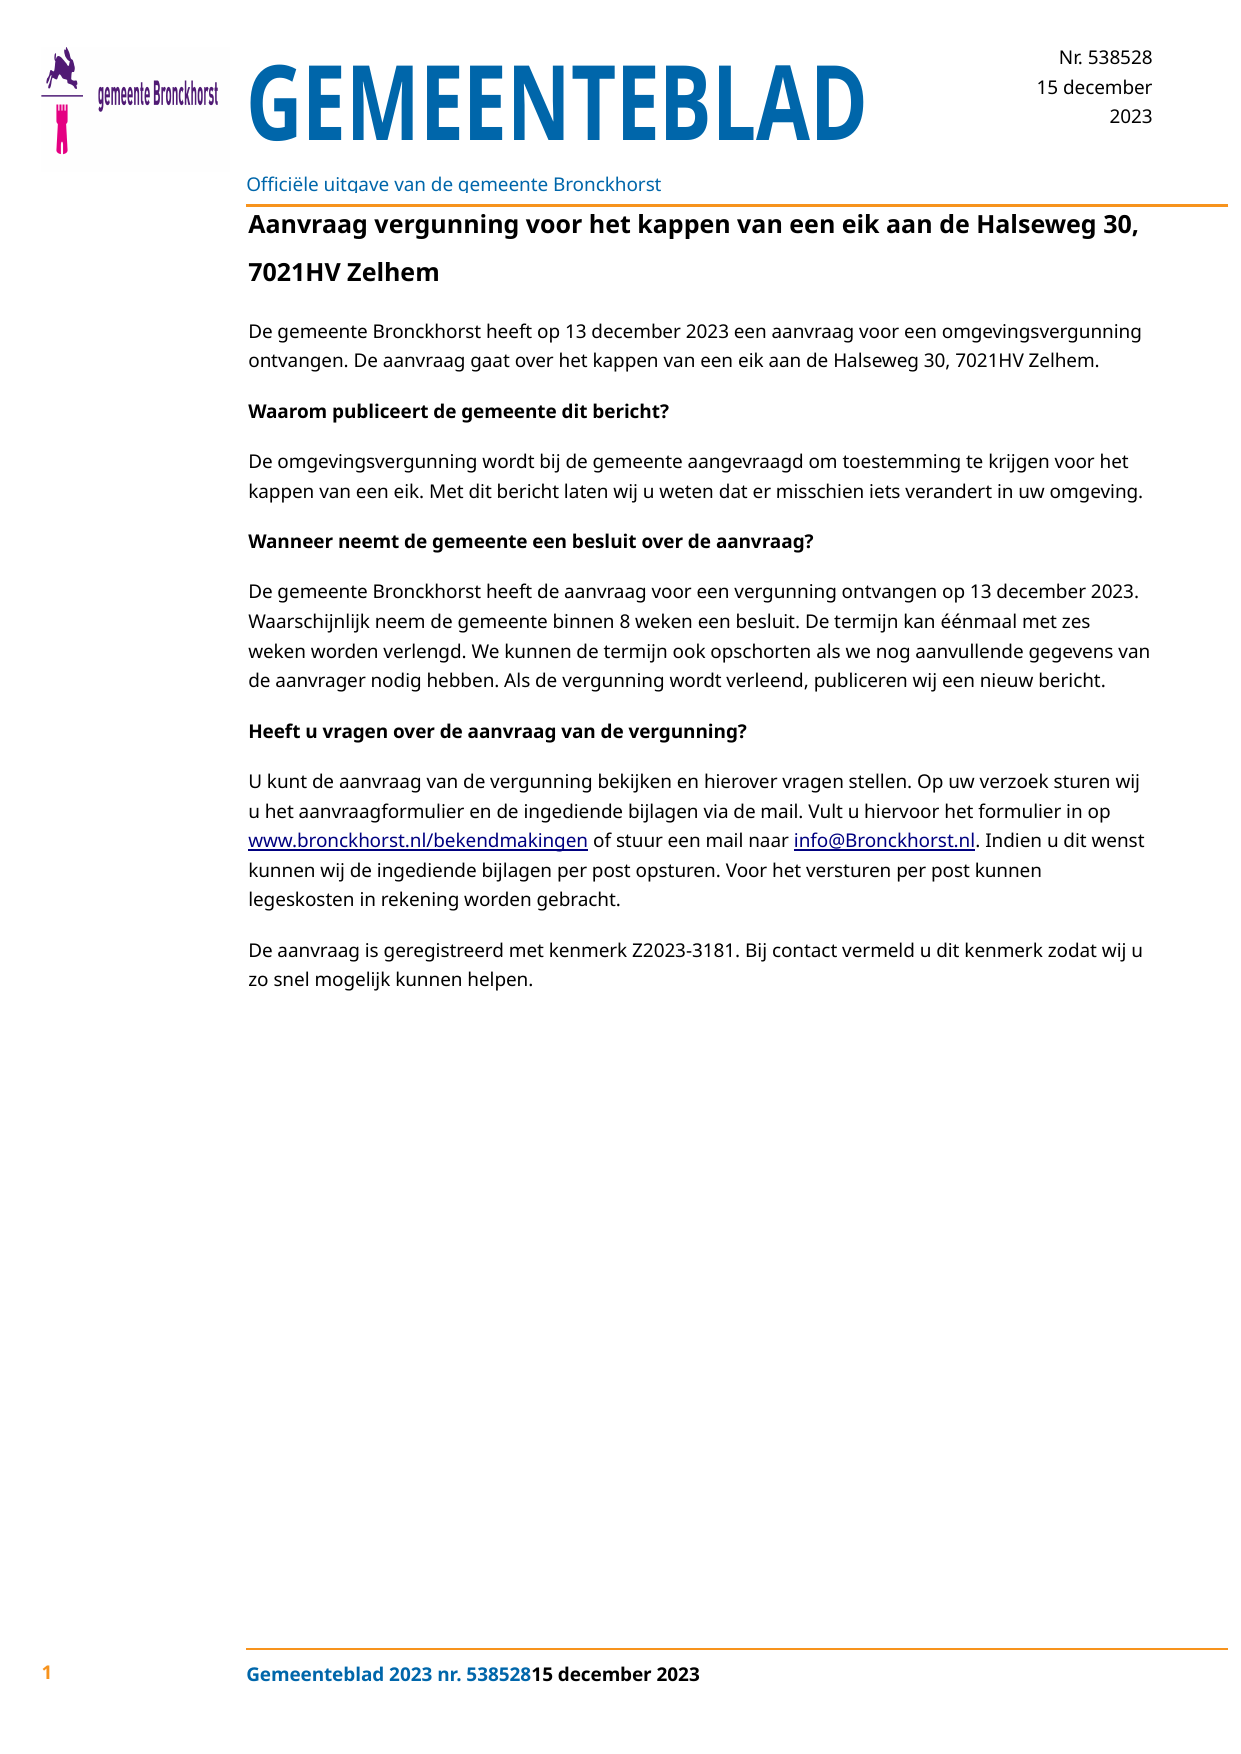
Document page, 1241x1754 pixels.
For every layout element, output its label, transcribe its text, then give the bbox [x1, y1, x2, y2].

text Aanvraag vergunning voor het kappen van een eik aan de Halseweg 30, 7021HV Zelhem [248, 207, 1152, 288]
text Wanneer neemt de gemeente een besluit over de aanvraag? [248, 528, 1152, 554]
text U kunt de aanvraag van de vergunning bekijken en hierover vragen stellen. Op uw verzoek sturen wij u het aanvraagformulier en de ingediende bijlagen via de mail. Vult u hiervoor het formulier in op www.bronckhorst.nl/bekendmakingen of stuur een mail naar info@Bronckhorst.nl. Indien u dit wenst kunnen wij de ingediende bijlagen per post opsturen. Voor het versturen per post kunnen legeskosten in rekening worden gebracht. [248, 768, 1152, 912]
picture [41, 47, 231, 172]
text De gemeente Bronckhorst heeft de aanvraag voor een vergunning ontvangen op 13 december 2023. Waarschijnlijk neem de gemeente binnen 8 weken een besluit. De termijn kan éénmaal met zes weken worden verlengd. We kunnen de termijn ook opschorten als we nog aanvullende gegevens van de aanvrager nodig hebben. Als de vergunning wordt verleend, publiceren wij een nieuw bericht. [248, 579, 1152, 693]
text Heeft u vragen over de aanvraag van de vergunning? [248, 718, 1152, 744]
text Waarom publiceert de gemeente dit bericht? [248, 398, 1152, 424]
text De aanvraag is geregistreerd met kenmerk Z2023-3181. Bij contact vermeld u dit kenmerk zodat wij u zo snel mogelijk kunnen helpen. [248, 937, 1152, 992]
text De omgevingsvergunning wordt bij de gemeente aangevraagd om toestemming te krijgen voor het kappen van een eik. Met dit bericht laten wij u weten dat er misschien iets verandert in uw omgeving. [248, 448, 1152, 504]
text De gemeente Bronckhorst heeft op 13 december 2023 een aanvraag voor een omgevingsvergunning ontvangen. De aanvraag gaat over het kappen van een eik aan de Halseweg 30, 7021HV Zelhem. [248, 318, 1152, 373]
